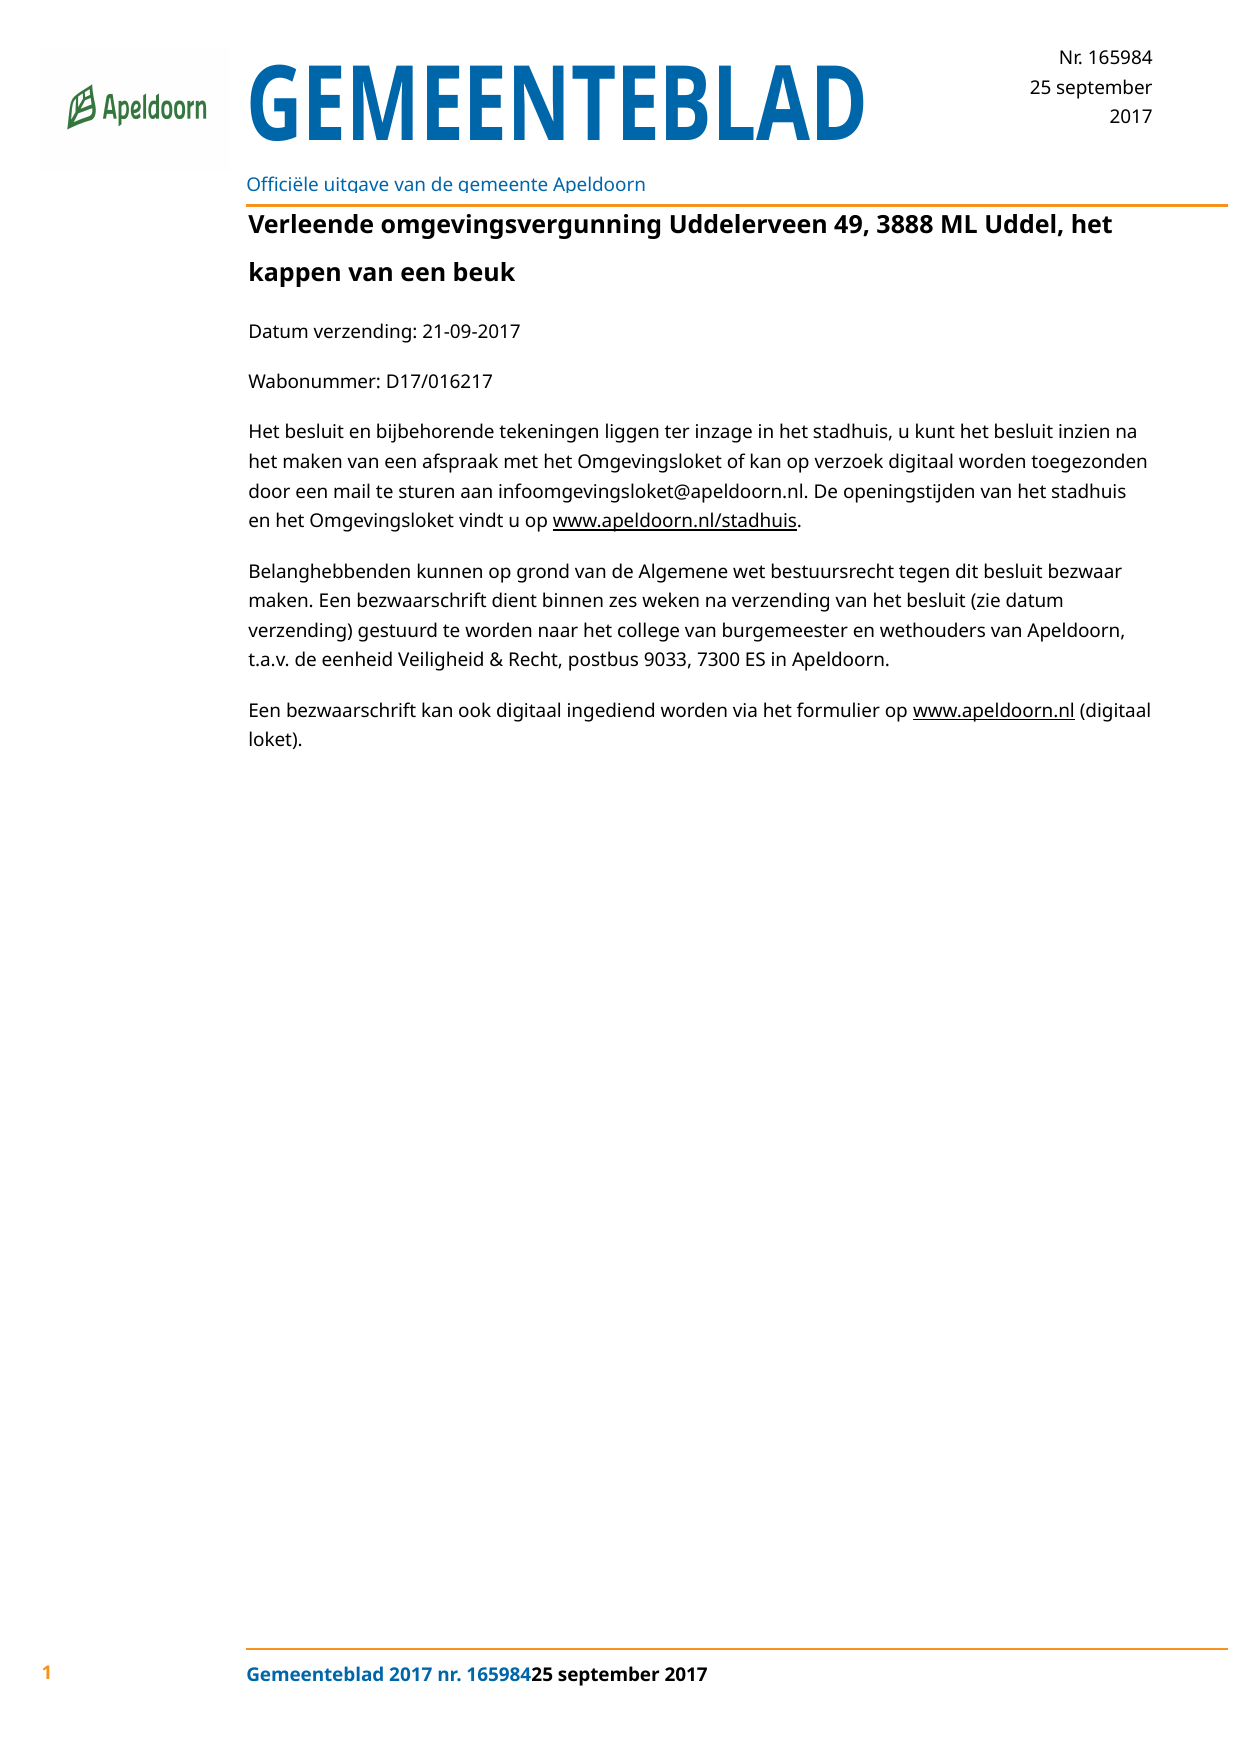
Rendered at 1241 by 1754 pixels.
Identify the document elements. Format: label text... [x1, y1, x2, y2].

picture [41, 47, 231, 172]
text Het besluit en bijbehorende tekeningen liggen ter inzage in het stadhuis, u kunt het besluit inzien na het maken van een afspraak met het Omgevingsloket of kan op verzoek digitaal worden toegezonden door een mail te sturen aan infoomgevingsloket@apeldoorn.nl. De openingstijden van het stadhuis en het Omgevingsloket vindt u op www.apeldoorn.nl/stadhuis. [248, 419, 1152, 533]
text Verleende omgevingsvergunning Uddelerveen 49, 3888 ML Uddel, het kappen van een beuk [248, 207, 1152, 288]
text Belanghebbenden kunnen op grond van de Algemene wet bestuursrecht tegen dit besluit bezwaar maken. Een bezwaarschrift dient binnen zes weken na verzending van het besluit (zie datum verzending) gestuurd te worden naar het college van burgemeester en wethouders van Apeldoorn, t.a.v. de eenheid Veiligheid & Recht, postbus 9033, 7300 ES in Apeldoorn. [248, 558, 1152, 672]
text Datum verzending: 21-09-2017 [248, 318, 1152, 344]
text Wabonummer: D17/016217 [248, 368, 1152, 394]
text Een bezwaarschrift kan ook digitaal ingediend worden via het formulier op www.apeldoorn.nl (digitaal loket). [248, 697, 1152, 752]
